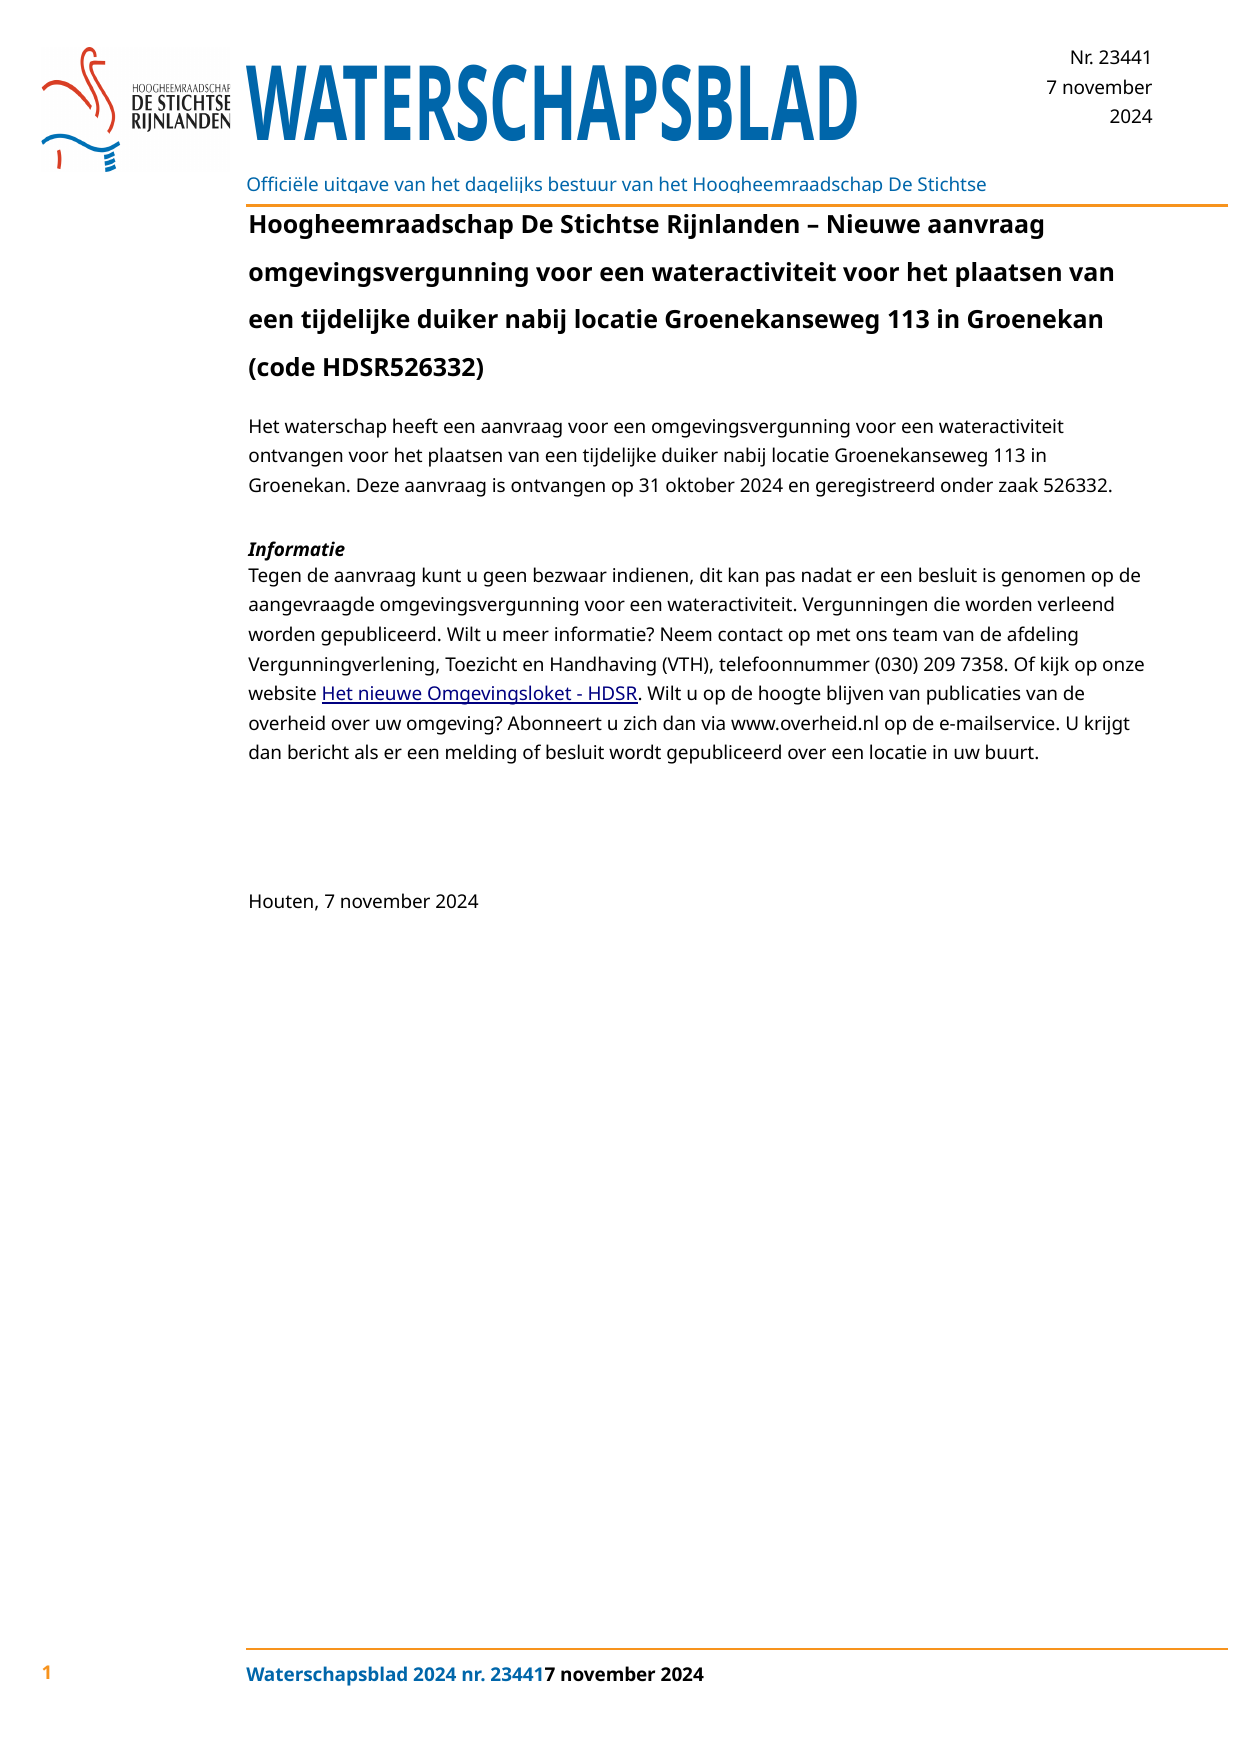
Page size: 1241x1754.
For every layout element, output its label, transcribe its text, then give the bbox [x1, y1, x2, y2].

text Hoogheemraadschap De Stichtse Rijnlanden – Nieuwe aanvraag omgevingsvergunning voor een wateractiviteit voor het plaatsen van een tijdelijke duiker nabij locatie Groenekanseweg 113 in Groenekan (code HDSR526332) [248, 207, 1152, 384]
text Tegen de aanvraag kunt u geen bezwaar indienen, dit kan pas nadat er een besluit is genomen op de aangevraagde omgevingsvergunning voor een wateractiviteit. Vergunningen die worden verleend worden gepubliceerd. Wilt u meer informatie? Neem contact op met ons team van de afdeling Vergunningverlening, Toezicht en Handhaving (VTH), telefoonnummer (030) 209 7358. Of kijk op onze website Het nieuwe Omgevingsloket - HDSR. Wilt u op de hoogte blijven van publicaties van de overheid over uw omgeving? Abonneert u zich dan via www.overheid.nl op de e-mailservice. U krijgt dan bericht als er een melding of besluit wordt gepubliceerd over een locatie in uw buurt. [248, 562, 1152, 765]
picture [41, 47, 231, 172]
text Informatie [248, 536, 1152, 562]
text Het waterschap heeft een aanvraag voor een omgevingsvergunning voor een wateractiviteit ontvangen voor het plaatsen van een tijdelijke duiker nabij locatie Groenekanseweg 113 in Groenekan. Deze aanvraag is ontvangen op 31 oktober 2024 en geregistreerd onder zaak 526332. [248, 413, 1152, 498]
text Houten, 7 november 2024 [248, 888, 1152, 914]
